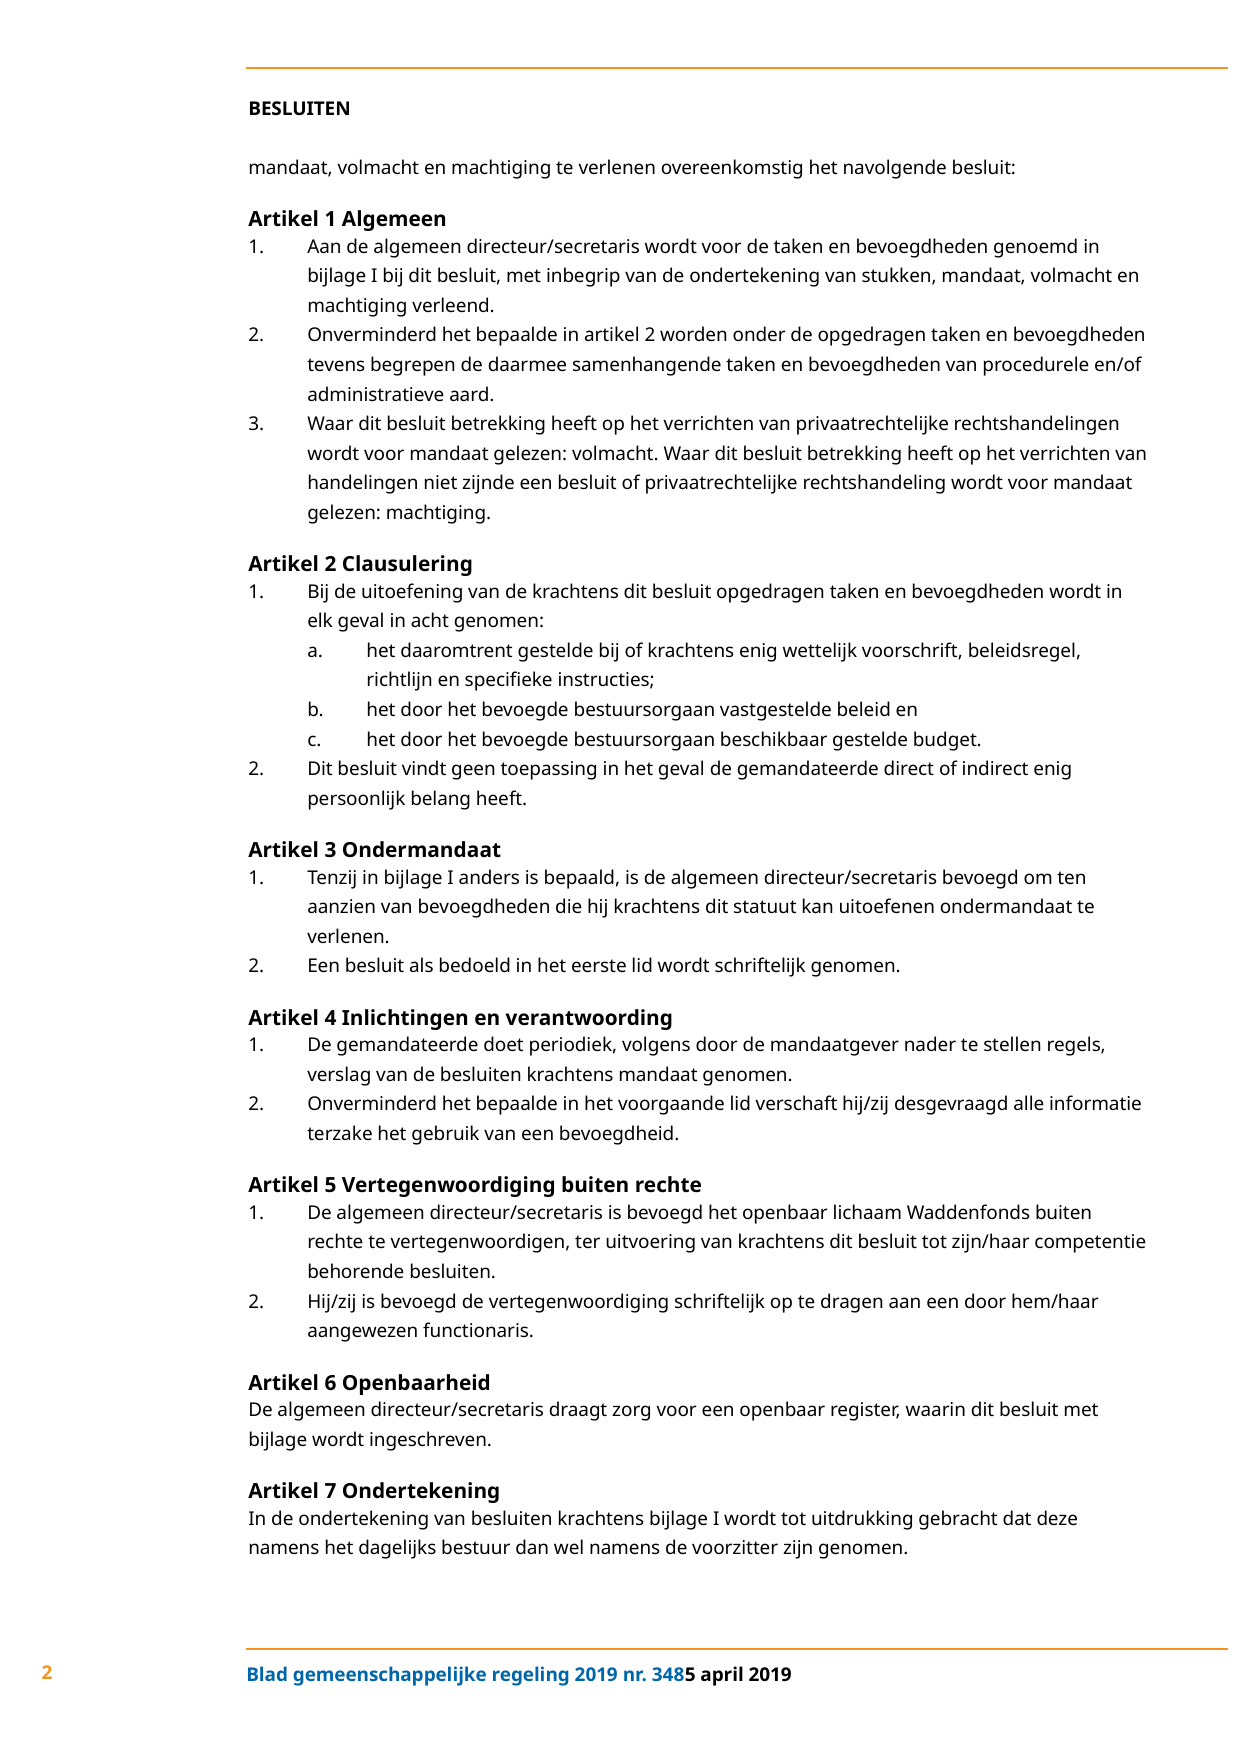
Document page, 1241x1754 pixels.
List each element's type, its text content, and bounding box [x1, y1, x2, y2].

list Onverminderd het bepaalde in het voorgaande lid verschaft hij/zij desgevraagd alle informatie terzake het gebruik van een bevoegdheid. [248, 1091, 1152, 1146]
list Aan de algemeen directeur/secretaris wordt voor de taken en bevoegdheden genoemd in bijlage I bij dit besluit, met inbegrip van de ondertekening van stukken, mandaat, volmacht en machtiging verleend. [248, 233, 1152, 318]
list Bij de uitoefening van de krachtens dit besluit opgedragen taken en bevoegdheden wordt in elk geval in acht genomen: [248, 578, 1152, 633]
list Dit besluit vindt geen toepassing in het geval de gemandateerde direct of indirect enig persoonlijk belang heeft. [248, 755, 1152, 811]
text In de ondertekening van besluiten krachtens bijlage I wordt tot uitdrukking gebracht dat deze namens het dagelijks bestuur dan wel namens de voorzitter zijn genomen. [248, 1505, 1152, 1560]
text mandaat, volmacht en machtiging te verlenen overeenkomstig het navolgende besluit: [248, 154, 1152, 180]
text Artikel 2 Clausulering [248, 549, 1152, 578]
text De algemeen directeur/secretaris draagt zorg voor een openbaar register, waarin dit besluit met bijlage wordt ingeschreven. [248, 1396, 1152, 1452]
list Tenzij in bijlage I anders is bepaald, is de algemeen directeur/secretaris bevoegd om ten aanzien van bevoegdheden die hij krachtens dit statuut kan uitoefenen ondermandaat te verlenen. [248, 864, 1152, 949]
list Hij/zij is bevoegd de vertegenwoordiging schriftelijk op te dragen aan een door hem/haar aangewezen functionaris. [248, 1288, 1152, 1343]
list De algemeen directeur/secretaris is bevoegd het openbaar lichaam Waddenfonds buiten rechte te vertegenwoordigen, ter uitvoering van krachtens dit besluit tot zijn/haar competentie behorende besluiten. [248, 1199, 1152, 1284]
list Waar dit besluit betrekking heeft op het verrichten van privaatrechtelijke rechtshandelingen wordt voor mandaat gelezen: volmacht. Waar dit besluit betrekking heeft op het verrichten van handelingen niet zijnde een besluit of privaatrechtelijke rechtshandeling wordt voor mandaat gelezen: machtiging. [248, 410, 1152, 525]
text Artikel 6 Openbaarheid [248, 1368, 1152, 1396]
text Artikel 7 Ondertekening [248, 1476, 1152, 1505]
list Onverminderd het bepaalde in artikel 2 worden onder de opgedragen taken en bevoegdheden tevens begrepen de daarmee samenhangende taken en bevoegdheden van procedurele en/of administratieve aard. [248, 322, 1152, 406]
picture [41, 47, 231, 172]
list het door het bevoegde bestuursorgaan beschikbaar gestelde budget. [307, 726, 1152, 752]
list Een besluit als bedoeld in het eerste lid wordt schriftelijk genomen. [248, 953, 1152, 978]
text Artikel 5 Vertegenwoordiging buiten rechte [248, 1171, 1152, 1199]
list het door het bevoegde bestuursorgaan vastgestelde beleid en [307, 696, 1152, 722]
text BESLUITEN [248, 95, 1152, 121]
text Artikel 1 Algemeen [248, 204, 1152, 233]
list De gemandateerde doet periodiek, volgens door de mandaatgever nader te stellen regels, verslag van de besluiten krachtens mandaat genomen. [248, 1031, 1152, 1087]
text Artikel 4 Inlichtingen en verantwoording [248, 1003, 1152, 1031]
list het daaromtrent gestelde bij of krachtens enig wettelijk voorschrift, beleidsregel, richtlijn en specifieke instructies; [307, 637, 1152, 692]
text Artikel 3 Ondermandaat [248, 835, 1152, 864]
